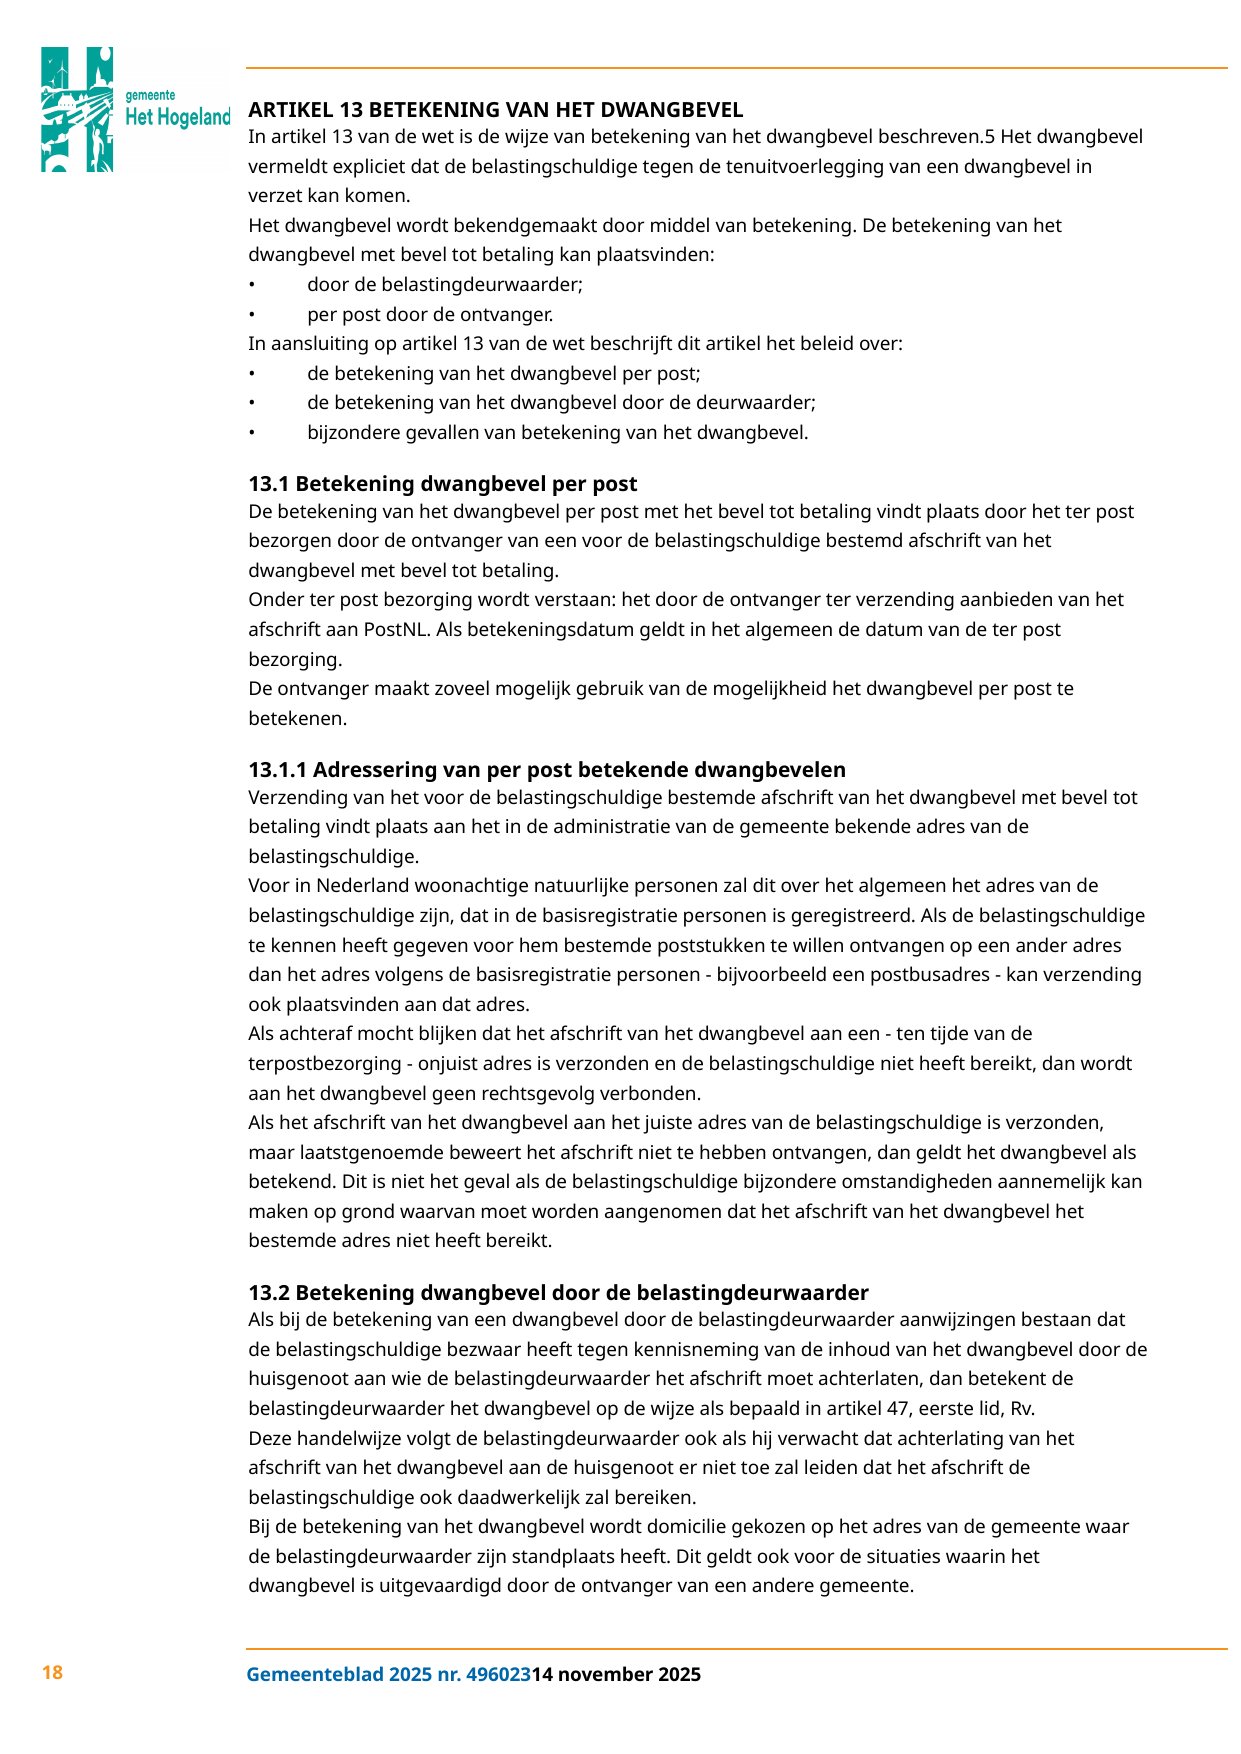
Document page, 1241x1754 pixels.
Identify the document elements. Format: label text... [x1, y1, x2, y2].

text Als achteraf mocht blijken dat het afschrift van het dwangbevel aan een - ten tijde van de terpostbezorging - onjuist adres is verzonden en de belastingschuldige niet heeft bereikt, dan wordt aan het dwangbevel geen rechtsgevolg verbonden. [248, 1021, 1152, 1105]
list door de belastingdeurwaarder; [248, 271, 1152, 297]
list bijzondere gevallen van betekening van het dwangbevel. [248, 419, 1152, 445]
text ARTIKEL 13 BETEKENING VAN HET DWANGBEVEL [248, 95, 1152, 123]
text Deze handelwijze volgt de belastingdeurwaarder ook als hij verwacht dat achterlating van het afschrift van het dwangbevel aan de huisgenoot er niet toe zal leiden dat het afschrift de belastingschuldige ook daadwerkelijk zal bereiken. [248, 1425, 1152, 1510]
text In aansluiting op artikel 13 van de wet beschrijft dit artikel het beleid over: [248, 330, 1152, 356]
text De betekening van het dwangbevel per post met het bevel tot betaling vindt plaats door het ter post bezorgen door de ontvanger van een voor de belastingschuldige bestemd afschrift van het dwangbevel met bevel tot betaling. [248, 498, 1152, 583]
list de betekening van het dwangbevel per post; [248, 360, 1152, 386]
text Voor in Nederland woonachtige natuurlijke personen zal dit over het algemeen het adres van de belastingschuldige zijn, dat in de basisregistratie personen is geregistreerd. Als de belastingschuldige te kennen heeft gegeven voor hem bestemde poststukken te willen ontvangen op een ander adres dan het adres volgens de basisregistratie personen - bijvoorbeeld een postbusadres - kan verzending ook plaatsvinden aan dat adres. [248, 873, 1152, 1017]
picture [41, 47, 231, 172]
text Als het afschrift van het dwangbevel aan het juiste adres van de belastingschuldige is verzonden, maar laatstgenoemde beweert het afschrift niet te hebben ontvangen, dan geldt het dwangbevel als betekend. Dit is niet het geval als de belastingschuldige bijzondere omstandigheden aannemelijk kan maken op grond waarvan moet worden aangenomen dat het afschrift van het dwangbevel het bestemde adres niet heeft bereikt. [248, 1109, 1152, 1253]
text Verzending van het voor de belastingschuldige bestemde afschrift van het dwangbevel met bevel tot betaling vindt plaats aan het in de administratie van de gemeente bekende adres van de belastingschuldige. [248, 784, 1152, 869]
text Als bij de betekening van een dwangbevel door de belastingdeurwaarder aanwijzingen bestaan dat de belastingschuldige bezwaar heeft tegen kennisneming van de inhoud van het dwangbevel door de huisgenoot aan wie de belastingdeurwaarder het afschrift moet achterlaten, dan betekent de belastingdeurwaarder het dwangbevel op de wijze als bepaald in artikel 47, eerste lid, Rv. [248, 1306, 1152, 1421]
text Het dwangbevel wordt bekendgemaakt door middel van betekening. De betekening van het dwangbevel met bevel tot betaling kan plaatsvinden: [248, 212, 1152, 267]
list per post door de ontvanger. [248, 301, 1152, 326]
text Bij de betekening van het dwangbevel wordt domicilie gekozen op het adres van de gemeente waar de belastingdeurwaarder zijn standplaats heeft. Dit geldt ook voor de situaties waarin het dwangbevel is uitgevaardigd door de ontvanger van een andere gemeente. [248, 1513, 1152, 1598]
text De ontvanger maakt zoveel mogelijk gebruik van de mogelijkheid het dwangbevel per post te betekenen. [248, 675, 1152, 731]
text 13.2 Betekening dwangbevel door de belastingdeurwaarder [248, 1278, 1152, 1306]
text 13.1.1 Adressering van per post betekende dwangbevelen [248, 755, 1152, 784]
list de betekening van het dwangbevel door de deurwaarder; [248, 389, 1152, 415]
text In artikel 13 van de wet is de wijze van betekening van het dwangbevel beschreven.5 Het dwangbevel vermeldt expliciet dat de belastingschuldige tegen de tenuitvoerlegging van een dwangbevel in verzet kan komen. [248, 123, 1152, 208]
text 13.1 Betekening dwangbevel per post [248, 469, 1152, 498]
text Onder ter post bezorging wordt verstaan: het door de ontvanger ter verzending aanbieden van het afschrift aan PostNL. Als betekeningsdatum geldt in het algemeen de datum van de ter post bezorging. [248, 587, 1152, 672]
